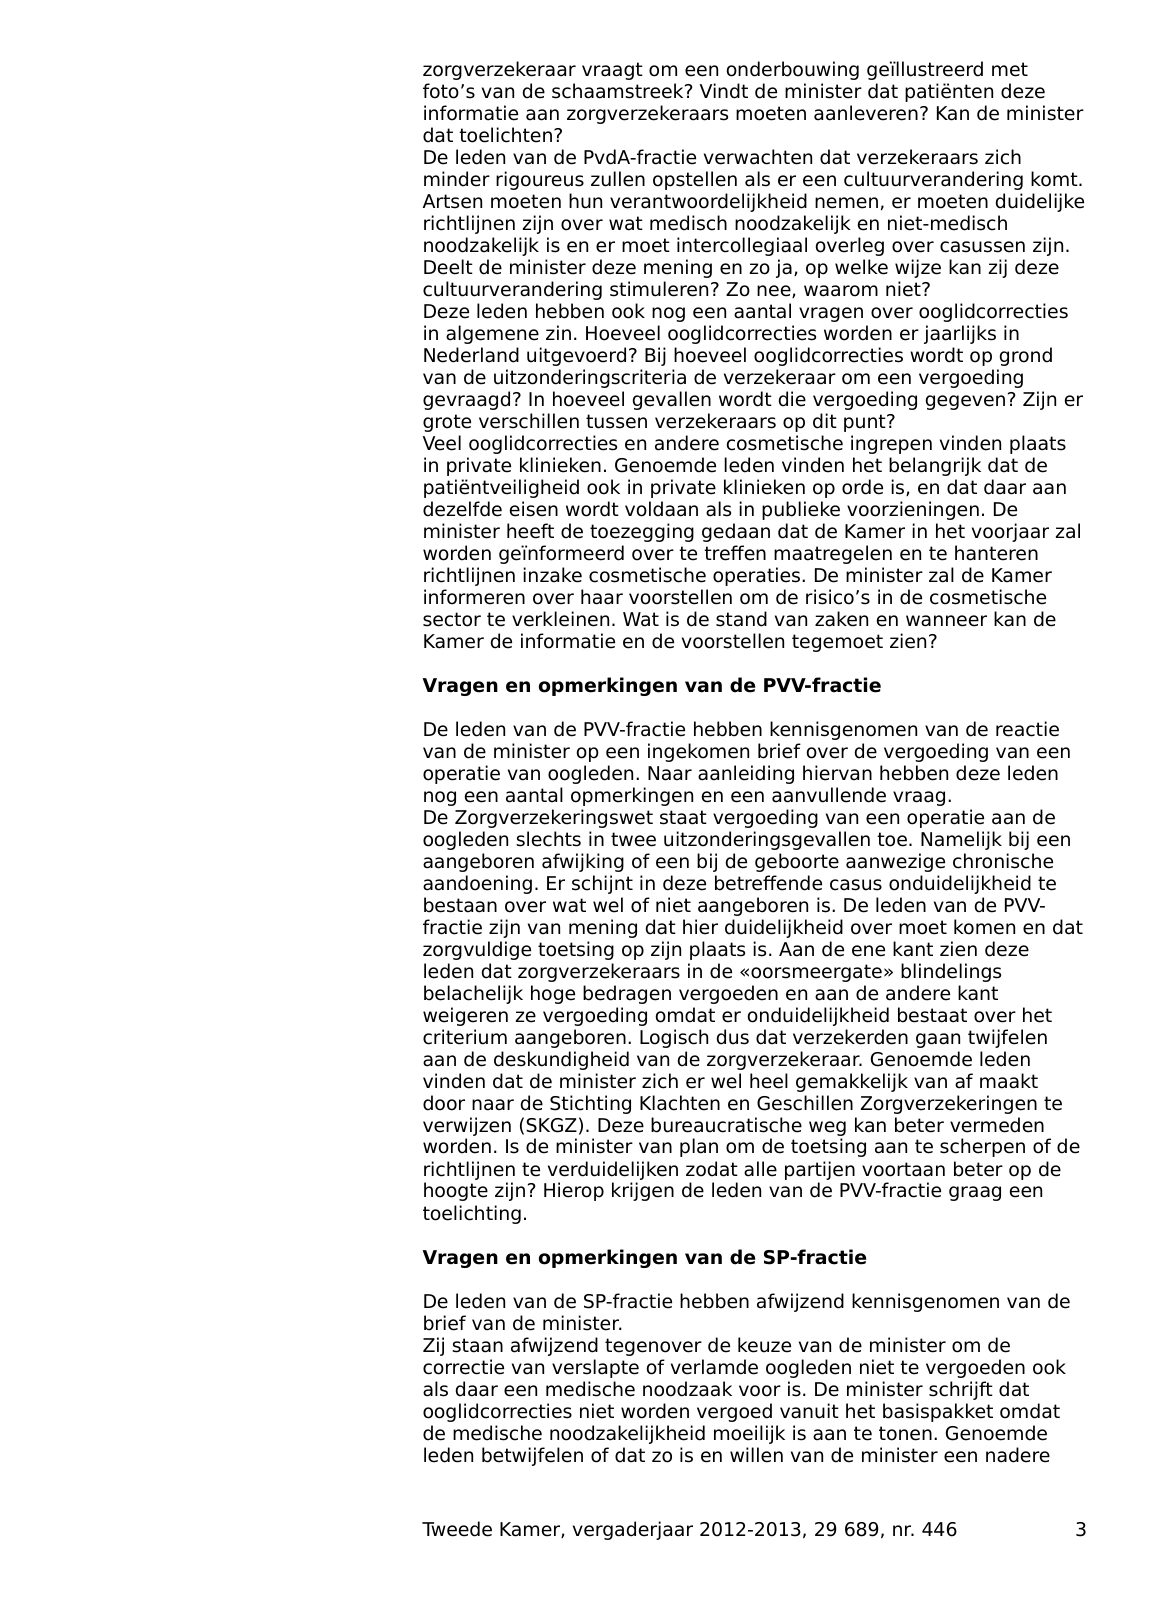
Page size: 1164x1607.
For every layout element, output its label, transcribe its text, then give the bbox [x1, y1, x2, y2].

text De leden van de PVV-fractie hebben kennisgenomen van de reactie van de minister op een ingekomen brief over de vergoeding van een operatie van oogleden. Naar aanleiding hiervan hebben deze leden nog een aantal opmerkingen en een aanvullende vraag. [422, 719, 1087, 807]
text De leden van de SP-fractie hebben afwijzend kennisgenomen van de brief van de minister. [422, 1291, 1087, 1335]
subtitle Vragen en opmerkingen van de SP-fractie [422, 1247, 1087, 1268]
text Deze leden hebben ook nog een aantal vragen over ooglidcorrecties in algemene zin. Hoeveel ooglidcorrecties worden er jaarlijks in Nederland uitgevoerd? Bij hoeveel ooglidcorrecties wordt op grond van de uitzonderingscriteria de verzekeraar om een vergoeding gevraagd? In hoeveel gevallen wordt die vergoeding gegeven? Zijn er grote verschillen tussen verzekeraars op dit punt? [422, 301, 1087, 433]
text zorgverzekeraar vraagt om een onderbouwing geïllustreerd met foto’s van de schaamstreek? Vindt de minister dat patiënten deze informatie aan zorgverzekeraars moeten aanleveren? Kan de minister dat toelichten? [422, 59, 1087, 147]
text Zij staan afwijzend tegenover de keuze van de minister om de correctie van verslapte of verlamde oogleden niet te vergoeden ook als daar een medische noodzaak voor is. De minister schrijft dat ooglidcorrecties niet worden vergoed vanuit het basispakket omdat de medische noodzakelijkheid moeilijk is aan te tonen. Genoemde leden betwijfelen of dat zo is en willen van de minister een nadere [422, 1335, 1087, 1467]
text De leden van de PvdA-fractie verwachten dat verzekeraars zich minder rigoureus zullen opstellen als er een cultuurverandering komt. Artsen moeten hun verantwoordelijkheid nemen, er moeten duidelijke richtlijnen zijn over wat medisch noodzakelijk en niet-medisch noodzakelijk is en er moet intercollegiaal overleg over casussen zijn. Deelt de minister deze mening en zo ja, op welke wijze kan zij deze cultuurverandering stimuleren? Zo nee, waarom niet? [422, 147, 1087, 301]
subtitle Vragen en opmerkingen van de PVV-fractie [422, 675, 1087, 697]
text De Zorgverzekeringswet staat vergoeding van een operatie aan de oogleden slechts in twee uitzonderingsgevallen toe. Namelijk bij een aangeboren afwijking of een bij de geboorte aanwezige chronische aandoening. Er schijnt in deze betreffende casus onduidelijkheid te bestaan over wat wel of niet aangeboren is. De leden van de PVV-fractie zijn van mening dat hier duidelijkheid over moet komen en dat zorgvuldige toetsing op zijn plaats is. Aan de ene kant zien deze leden dat zorgverzekeraars in de «oorsmeergate» blindelings belachelijk hoge bedragen vergoeden en aan de andere kant weigeren ze vergoeding omdat er onduidelijkheid bestaat over het criterium aangeboren. Logisch dus dat verzekerden gaan twijfelen aan de deskundigheid van de zorgverzekeraar. Genoemde leden vinden dat de minister zich er wel heel gemakkelijk van af maakt door naar de Stichting Klachten en Geschillen Zorgverzekeringen te verwijzen (SKGZ). Deze bureaucratische weg kan beter vermeden worden. Is de minister van plan om de toetsing aan te scherpen of de richtlijnen te verduidelijken zodat alle partijen voortaan beter op de hoogte zijn? Hierop krijgen de leden van de PVV-fractie graag een toelichting. [422, 807, 1087, 1224]
text Veel ooglidcorrecties en andere cosmetische ingrepen vinden plaats in private klinieken. Genoemde leden vinden het belangrijk dat de patiëntveiligheid ook in private klinieken op orde is, en dat daar aan dezelfde eisen wordt voldaan als in publieke voorzieningen. De minister heeft de toezegging gedaan dat de Kamer in het voorjaar zal worden geïnformeerd over te treffen maatregelen en te hanteren richtlijnen inzake cosmetische operaties. De minister zal de Kamer informeren over haar voorstellen om de risico’s in de cosmetische sector te verkleinen. Wat is de stand van zaken en wanneer kan de Kamer de informatie en de voorstellen tegemoet zien? [422, 433, 1087, 652]
